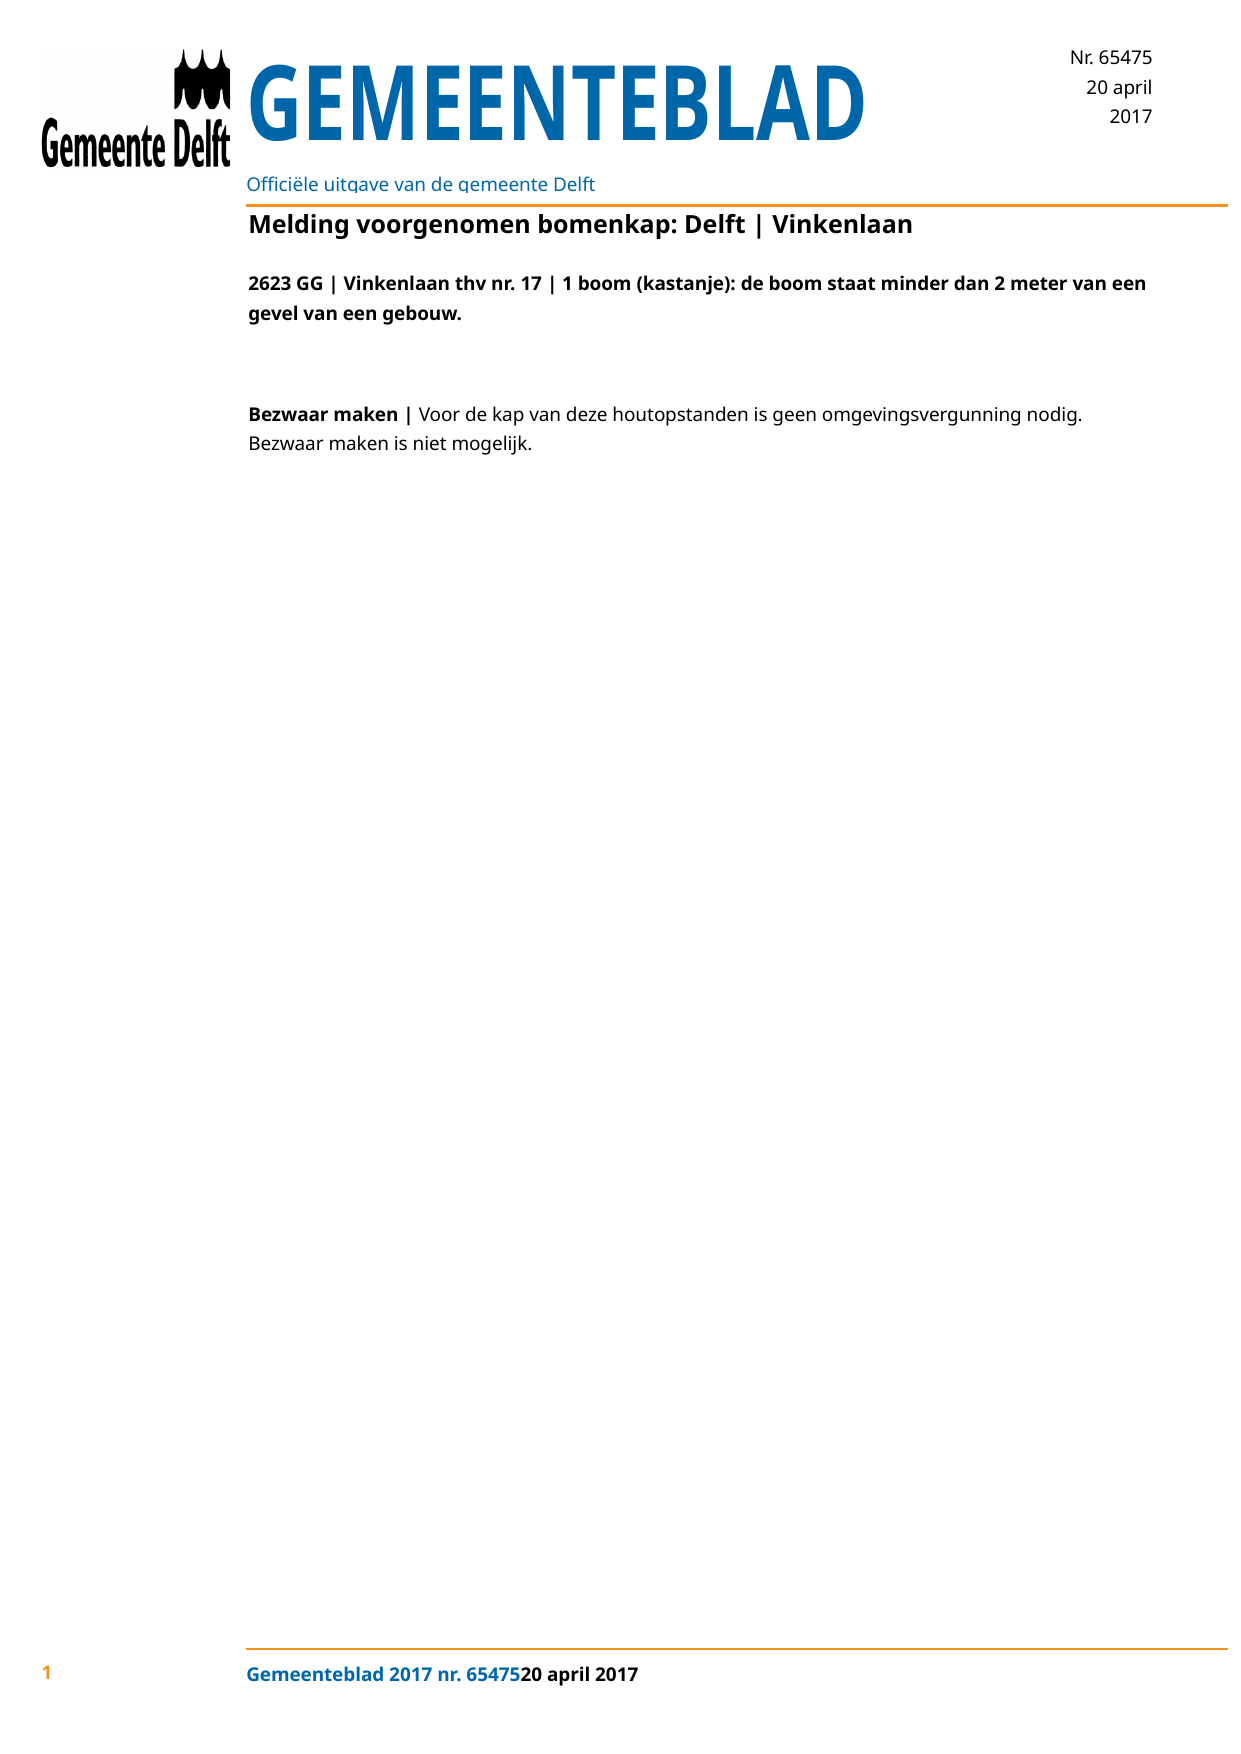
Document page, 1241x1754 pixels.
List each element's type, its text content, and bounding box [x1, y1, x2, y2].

text Melding voorgenomen bomenkap: Delft | Vinkenlaan [248, 207, 1152, 241]
text 2623 GG | Vinkenlaan thv nr. 17 | 1 boom (kastanje): de boom staat minder dan 2 meter van een gevel van een gebouw. [248, 270, 1152, 326]
text Bezwaar maken | Voor de kap van deze houtopstanden is geen omgevingsvergunning nodig. Bezwaar maken is niet mogelijk. [248, 401, 1152, 456]
picture [41, 47, 231, 172]
